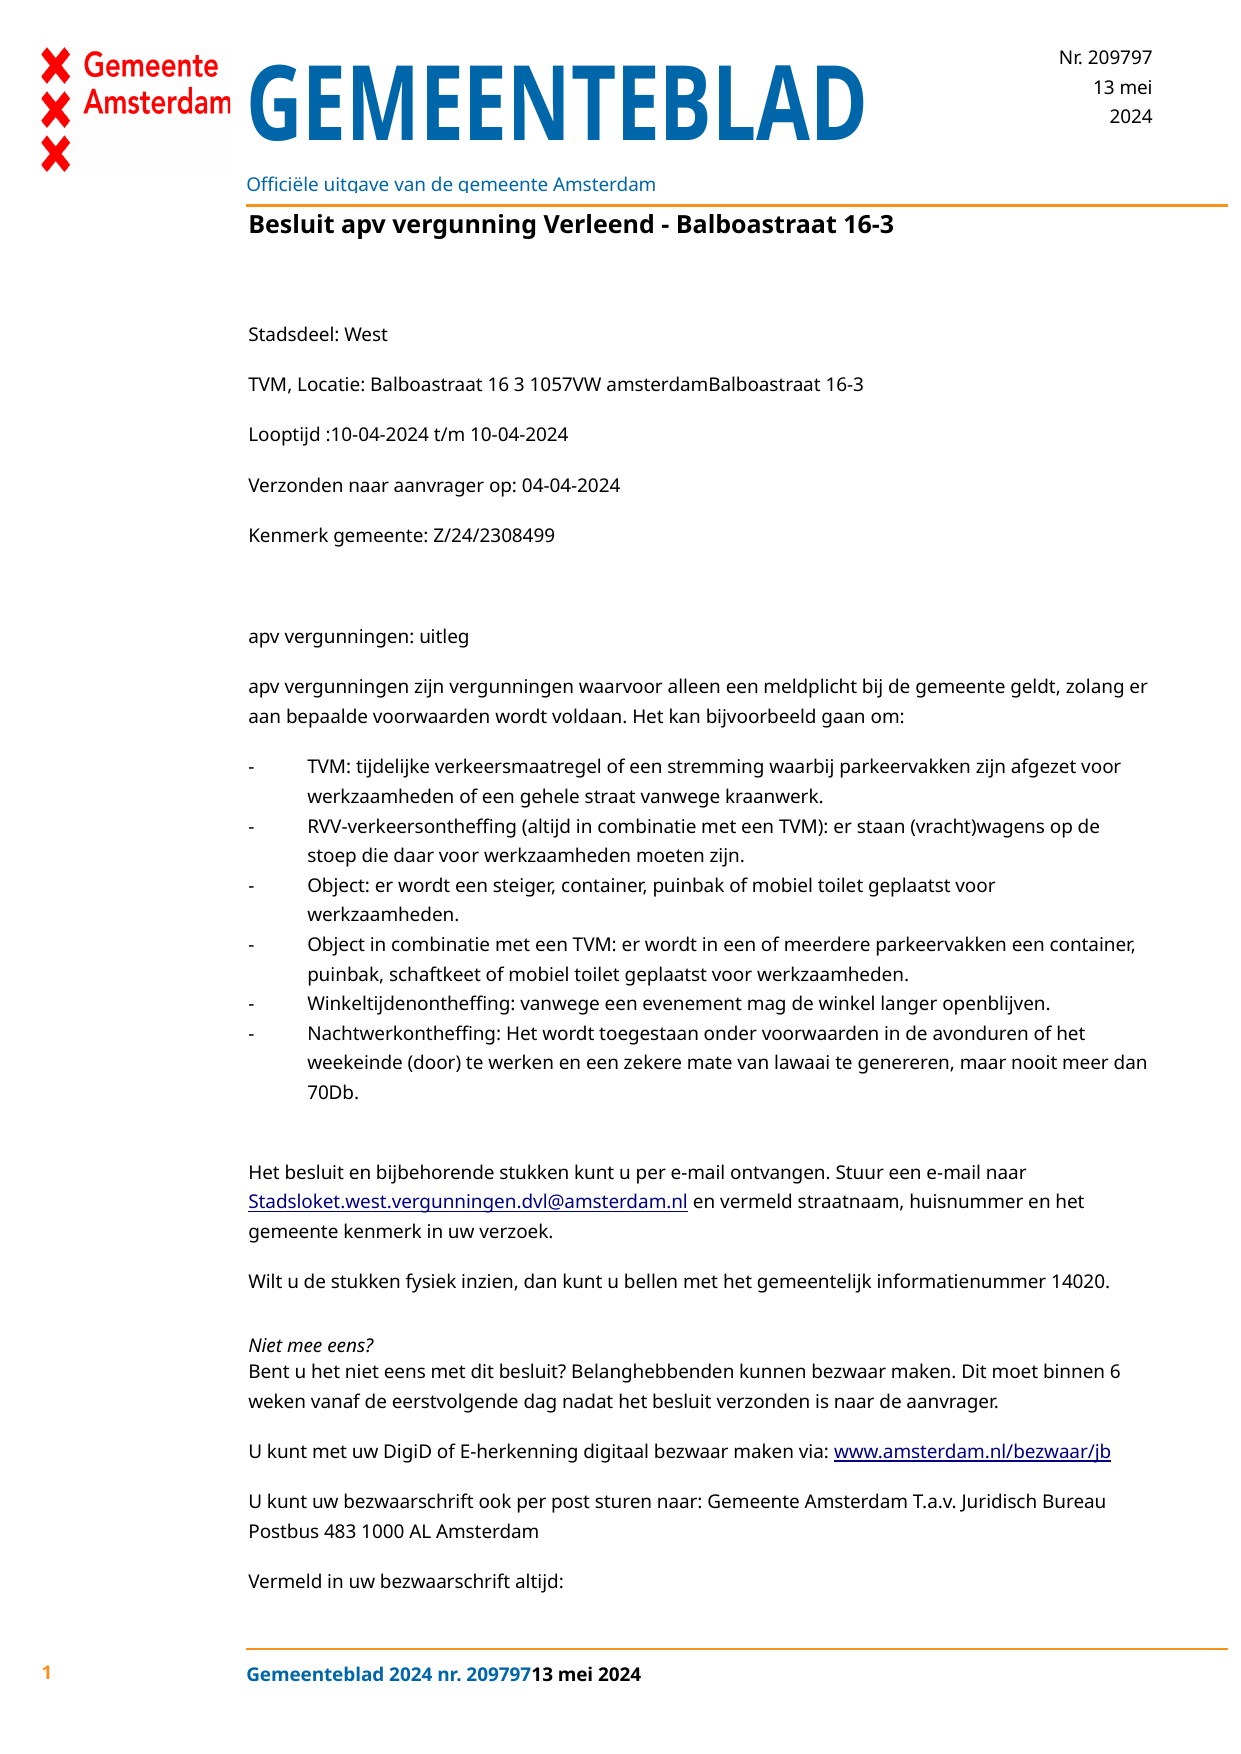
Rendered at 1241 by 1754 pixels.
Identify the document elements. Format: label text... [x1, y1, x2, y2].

list TVM: tijdelijke verkeersmaatregel of een stremming waarbij parkeervakken zijn afgezet voor werkzaamheden of een gehele straat vanwege kraanwerk. [248, 754, 1152, 809]
picture [41, 47, 231, 172]
text U kunt met uw DigiD of E-herkenning digitaal bezwaar maken via: www.amsterdam.nl/bezwaar/jb [248, 1438, 1152, 1464]
text Looptijd :10-04-2024 t/m 10-04-2024 [248, 422, 1152, 447]
text Het besluit en bijbehorende stukken kunt u per e-mail ontvangen. Stuur een e-mail naar Stadsloket.west.vergunningen.dvl@amsterdam.nl en vermeld straatnaam, huisnummer en het gemeente kenmerk in uw verzoek. [248, 1159, 1152, 1244]
text apv vergunningen: uitleg [248, 623, 1152, 649]
text Stadsdeel: West [248, 321, 1152, 346]
text Niet mee eens? [248, 1333, 1152, 1358]
list Object: er wordt een steiger, container, puinbak of mobiel toilet geplaatst voor werkzaamheden. [248, 872, 1152, 927]
text Vermeld in uw bezwaarschrift altijd: [248, 1569, 1152, 1594]
list Object in combinatie met een TVM: er wordt in een of meerdere parkeervakken een container, puinbak, schaftkeet of mobiel toilet geplaatst voor werkzaamheden. [248, 931, 1152, 986]
text U kunt uw bezwaarschrift ook per post sturen naar: Gemeente Amsterdam T.a.v. Juridisch Bureau Postbus 483 1000 AL Amsterdam [248, 1489, 1152, 1544]
text Besluit apv vergunning Verleend - Balboastraat 16-3 [248, 207, 1152, 241]
text Verzonden naar aanvrager op: 04-04-2024 [248, 472, 1152, 498]
text Kenmerk gemeente: Z/24/2308499 [248, 522, 1152, 548]
text Bent u het niet eens met dit besluit? Belanghebbenden kunnen bezwaar maken. Dit moet binnen 6 weken vanaf de eerstvolgende dag nadat het besluit verzonden is naar de aanvrager. [248, 1358, 1152, 1414]
text TVM, Locatie: Balboastraat 16 3 1057VW amsterdamBalboastraat 16-3 [248, 371, 1152, 397]
list Winkeltijdenontheffing: vanwege een evenement mag de winkel langer openblijven. [248, 990, 1152, 1016]
list Nachtwerkontheffing: Het wordt toegestaan onder voorwaarden in de avonduren of het weekeinde (door) te werken en een zekere mate van lawaai te genereren, maar nooit meer dan 70Db. [248, 1020, 1152, 1105]
list RVV-verkeersontheffing (altijd in combinatie met een TVM): er staan (vracht)wagens op de stoep die daar voor werkzaamheden moeten zijn. [248, 813, 1152, 868]
text Wilt u de stukken fysiek inzien, dan kunt u bellen met het gemeentelijk informatienummer 14020. [248, 1269, 1152, 1294]
text apv vergunningen zijn vergunningen waarvoor alleen een meldplicht bij de gemeente geldt, zolang er aan bepaalde voorwaarden wordt voldaan. Het kan bijvoorbeeld gaan om: [248, 674, 1152, 729]
